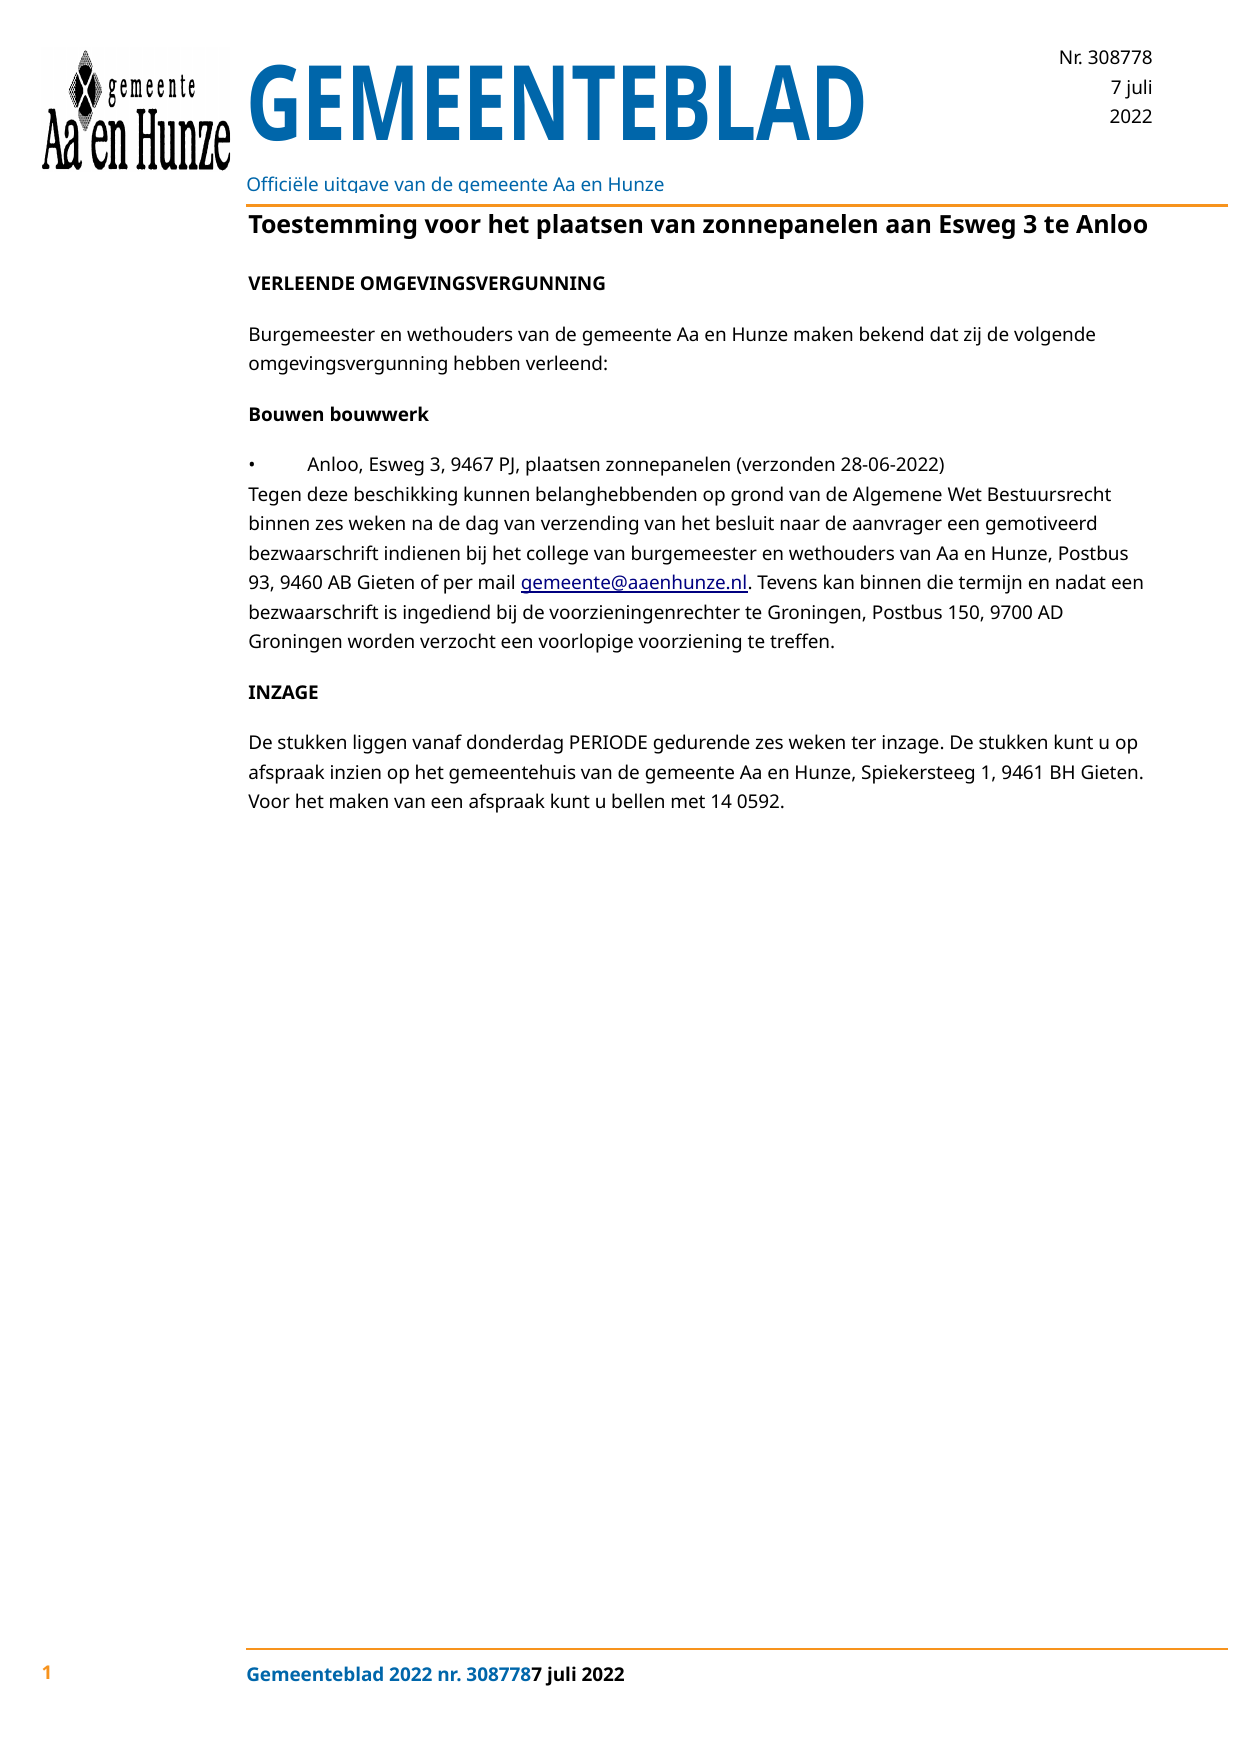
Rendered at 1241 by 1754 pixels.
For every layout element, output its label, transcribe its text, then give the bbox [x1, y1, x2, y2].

list Anloo, Esweg 3, 9467 PJ, plaatsen zonnepanelen (verzonden 28-06-2022) [248, 451, 1152, 477]
text VERLEENDE OMGEVINGSVERGUNNING [248, 270, 1152, 296]
text De stukken liggen vanaf donderdag PERIODE gedurende zes weken ter inzage. De stukken kunt u op afspraak inzien op het gemeentehuis van de gemeente Aa en Hunze, Spiekersteeg 1, 9461 BH Gieten. Voor het maken van een afspraak kunt u bellen met 14 0592. [248, 729, 1152, 814]
text INZAGE [248, 679, 1152, 705]
text Tegen deze beschikking kunnen belanghebbenden op grond van de Algemene Wet Bestuursrecht binnen zes weken na de dag van verzending van het besluit naar de aanvrager een gemotiveerd bezwaarschrift indienen bij het college van burgemeester en wethouders van Aa en Hunze, Postbus 93, 9460 AB Gieten of per mail gemeente@aaenhunze.nl. Tevens kan binnen die termijn en nadat een bezwaarschrift is ingediend bij de voorzieningenrechter te Groningen, Postbus 150, 9700 AD Groningen worden verzocht een voorlopige voorziening te treffen. [248, 481, 1152, 654]
text Bouwen bouwwerk [248, 401, 1152, 426]
text Toestemming voor het plaatsen van zonnepanelen aan Esweg 3 te Anloo [248, 207, 1152, 241]
text Burgemeester en wethouders van de gemeente Aa en Hunze maken bekend dat zij de volgende omgevingsvergunning hebben verleend: [248, 321, 1152, 376]
picture [41, 47, 231, 172]
